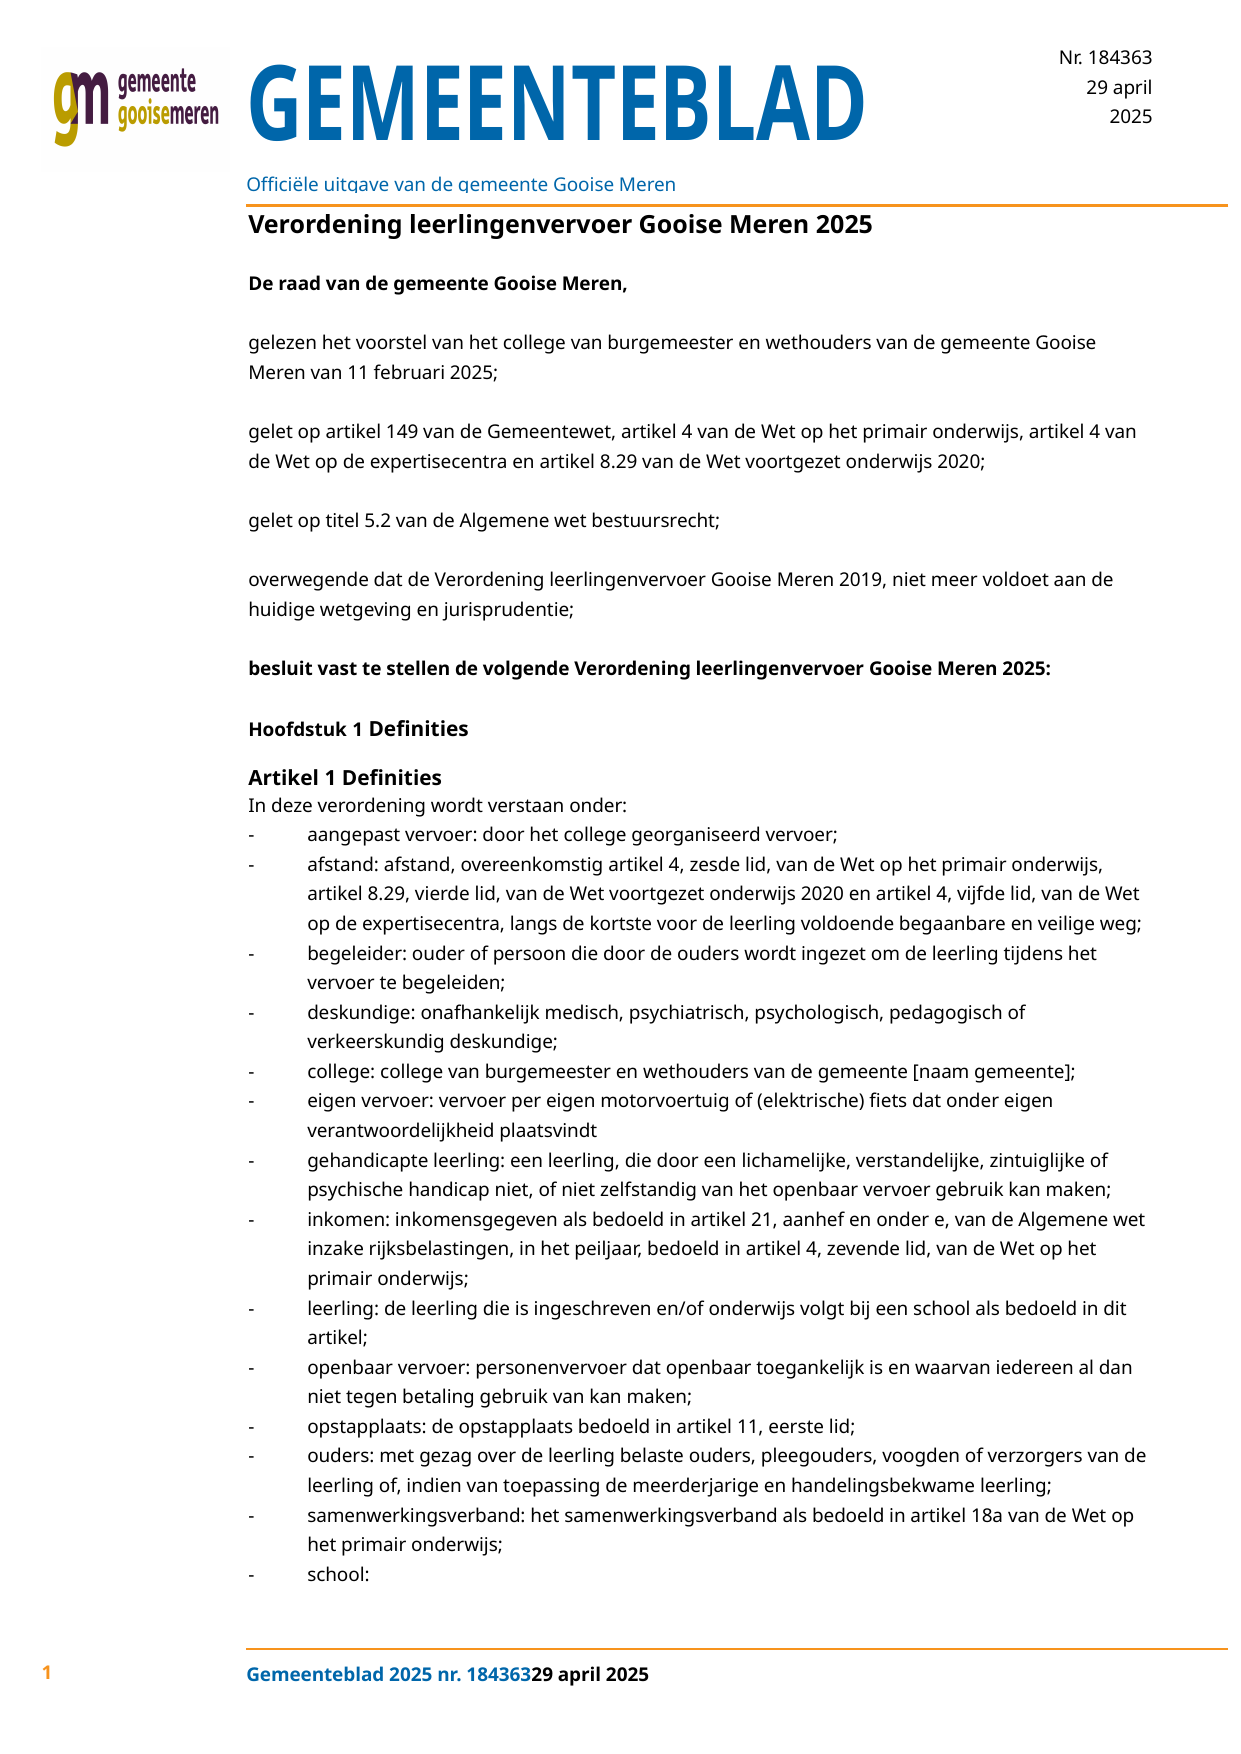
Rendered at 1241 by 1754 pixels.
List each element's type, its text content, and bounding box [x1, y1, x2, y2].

text In deze verordening wordt verstaan onder: [248, 792, 1152, 817]
list college: college van burgemeester en wethouders van de gemeente [naam gemeente]; [248, 1058, 1152, 1084]
text gelet op titel 5.2 van de Algemene wet bestuursrecht; [248, 507, 1152, 533]
list afstand: afstand, overeenkomstig artikel 4, zesde lid, van de Wet op het primair onderwijs, artikel 8.29, vierde lid, van de Wet voortgezet onderwijs 2020 en artikel 4, vijfde lid, van de Wet op de expertisecentra, langs de kortste voor de leerling voldoende begaanbare en veilige weg; [248, 851, 1152, 936]
text gelet op artikel 149 van de Gemeentewet, artikel 4 van de Wet op het primair onderwijs, artikel 4 van de Wet op de expertisecentra en artikel 8.29 van de Wet voortgezet onderwijs 2020; [248, 418, 1152, 473]
list gehandicapte leerling: een leerling, die door een lichamelijke, verstandelijke, zintuiglijke of psychische handicap niet, of niet zelfstandig van het openbaar vervoer gebruik kan maken; [248, 1147, 1152, 1202]
list openbaar vervoer: personenvervoer dat openbaar toegankelijk is en waarvan iedereen al dan niet tegen betaling gebruik van kan maken; [248, 1354, 1152, 1409]
text De raad van de gemeente Gooise Meren, [248, 270, 1152, 296]
list deskundige: onafhankelijk medisch, psychiatrisch, psychologisch, pedagogisch of verkeerskundig deskundige; [248, 999, 1152, 1054]
text besluit vast te stellen de volgende Verordening leerlingenvervoer Gooise Meren 2025: [248, 655, 1152, 681]
picture [41, 47, 231, 172]
list samenwerkingsverband: het samenwerkingsverband als bedoeld in artikel 18a van de Wet op het primair onderwijs; [248, 1502, 1152, 1557]
text gelezen het voorstel van het college van burgemeester en wethouders van de gemeente Gooise Meren van 11 februari 2025; [248, 329, 1152, 385]
list eigen vervoer: vervoer per eigen motorvoertuig of (elektrische) fiets dat onder eigen verantwoordelijkheid plaatsvindt [248, 1088, 1152, 1143]
text overwegende dat de Verordening leerlingenvervoer Gooise Meren 2019, niet meer voldoet aan de huidige wetgeving en jurisprudentie; [248, 566, 1152, 621]
list aangepast vervoer: door het college georganiseerd vervoer; [248, 821, 1152, 847]
list school: [248, 1561, 1152, 1587]
list ouders: met gezag over de leerling belaste ouders, pleegouders, voogden of verzorgers van de leerling of, indien van toepassing de meerderjarige en handelingsbekwame leerling; [248, 1443, 1152, 1498]
text Hoofdstuk 1 Definities [248, 714, 1152, 742]
list leerling: de leerling die is ingeschreven en/of onderwijs volgt bij een school als bedoeld in dit artikel; [248, 1295, 1152, 1350]
text Artikel 1 Definities [248, 763, 1152, 792]
text Verordening leerlingenvervoer Gooise Meren 2025 [248, 207, 1152, 241]
list inkomen: inkomensgegeven als bedoeld in artikel 21, aanhef en onder e, van de Algemene wet inzake rijksbelastingen, in het peiljaar, bedoeld in artikel 4, zevende lid, van de Wet op het primair onderwijs; [248, 1206, 1152, 1291]
list begeleider: ouder of persoon die door de ouders wordt ingezet om de leerling tijdens het vervoer te begeleiden; [248, 940, 1152, 995]
list opstapplaats: de opstapplaats bedoeld in artikel 11, eerste lid; [248, 1413, 1152, 1439]
